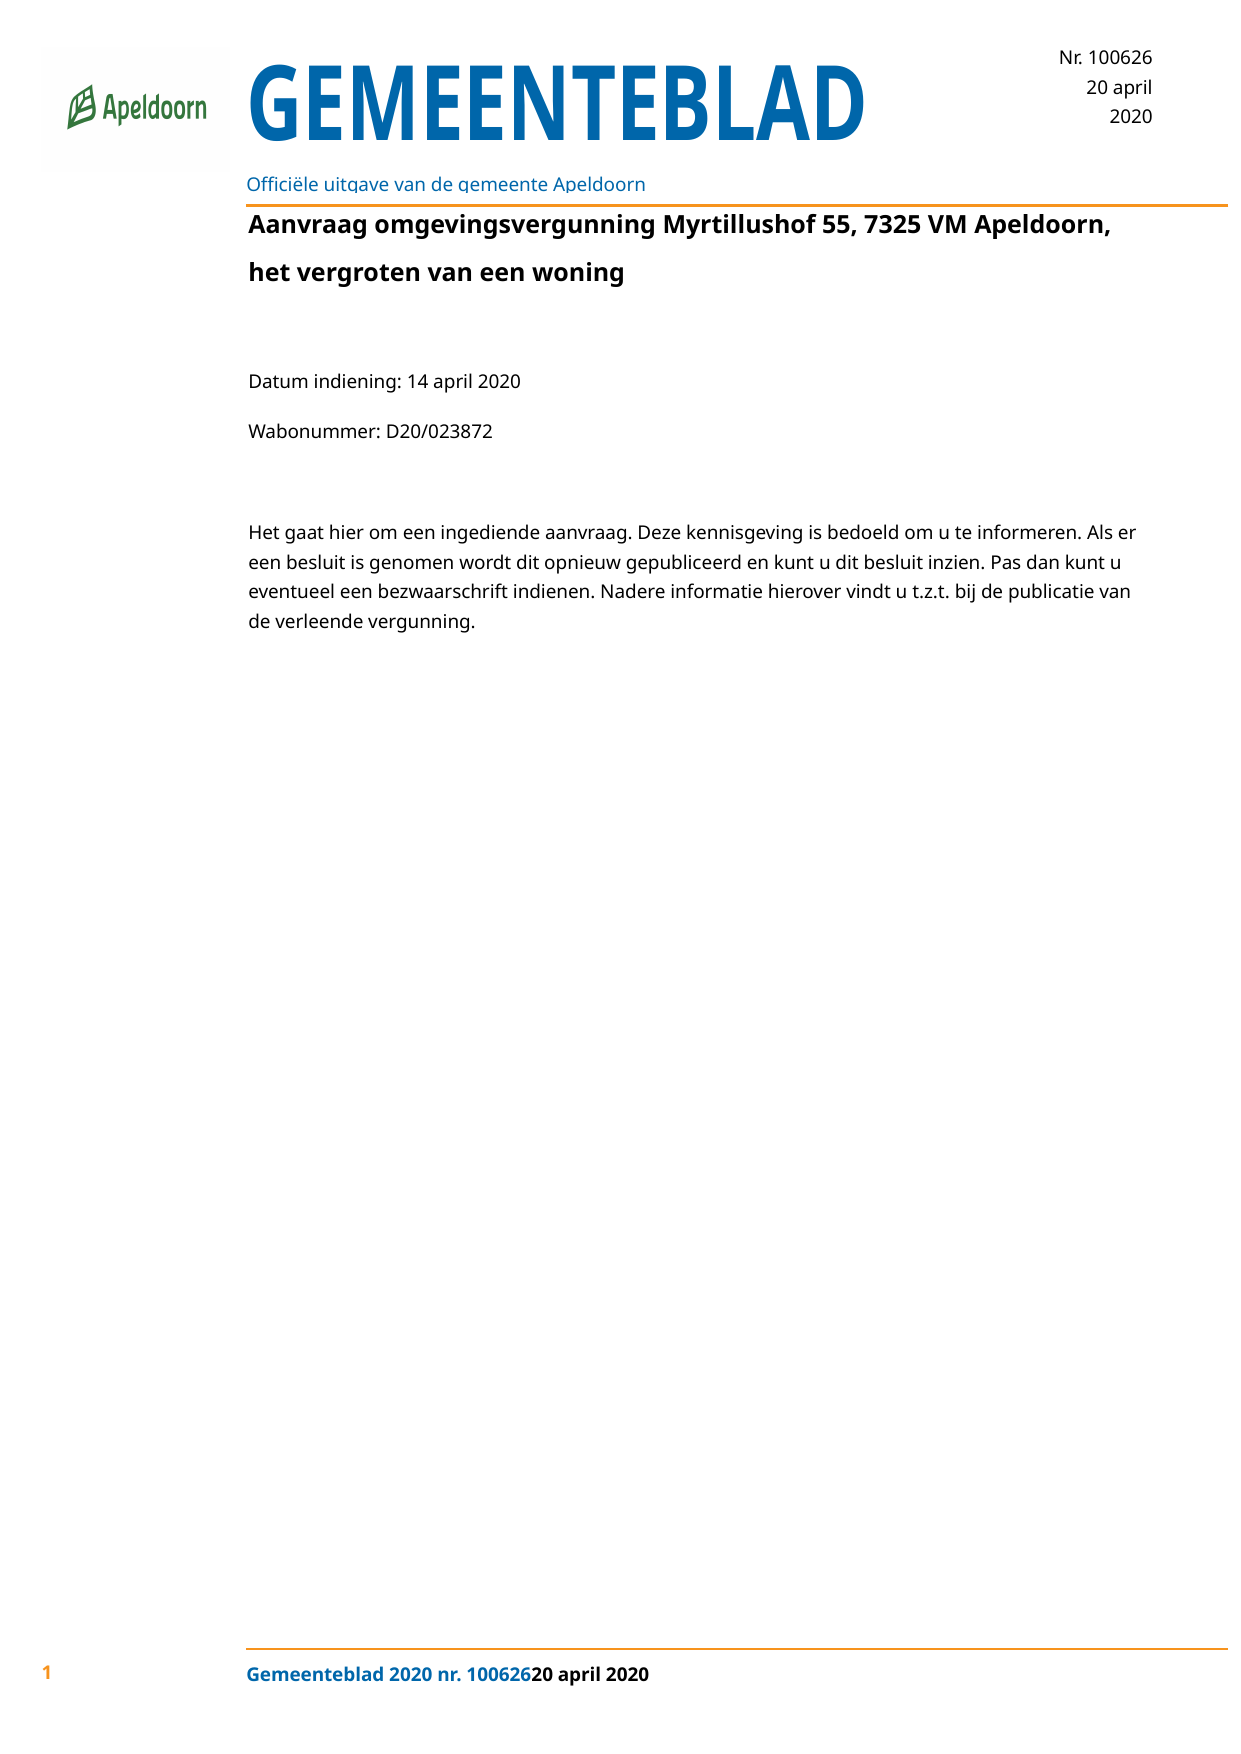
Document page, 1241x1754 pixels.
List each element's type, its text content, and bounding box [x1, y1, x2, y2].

text Wabonummer: D20/023872 [248, 419, 1152, 444]
picture [41, 47, 231, 172]
text Aanvraag omgevingsvergunning Myrtillushof 55, 7325 VM Apeldoorn, het vergroten van een woning [248, 207, 1152, 288]
text Datum indiening: 14 april 2020 [248, 368, 1152, 394]
text Het gaat hier om een ingediende aanvraag. Deze kennisgeving is bedoeld om u te informeren. Als er een besluit is genomen wordt dit opnieuw gepubliceerd en kunt u dit besluit inzien. Pas dan kunt u eventueel een bezwaarschrift indienen. Nadere informatie hierover vindt u t.z.t. bij de publicatie van de verleende vergunning. [248, 519, 1152, 634]
